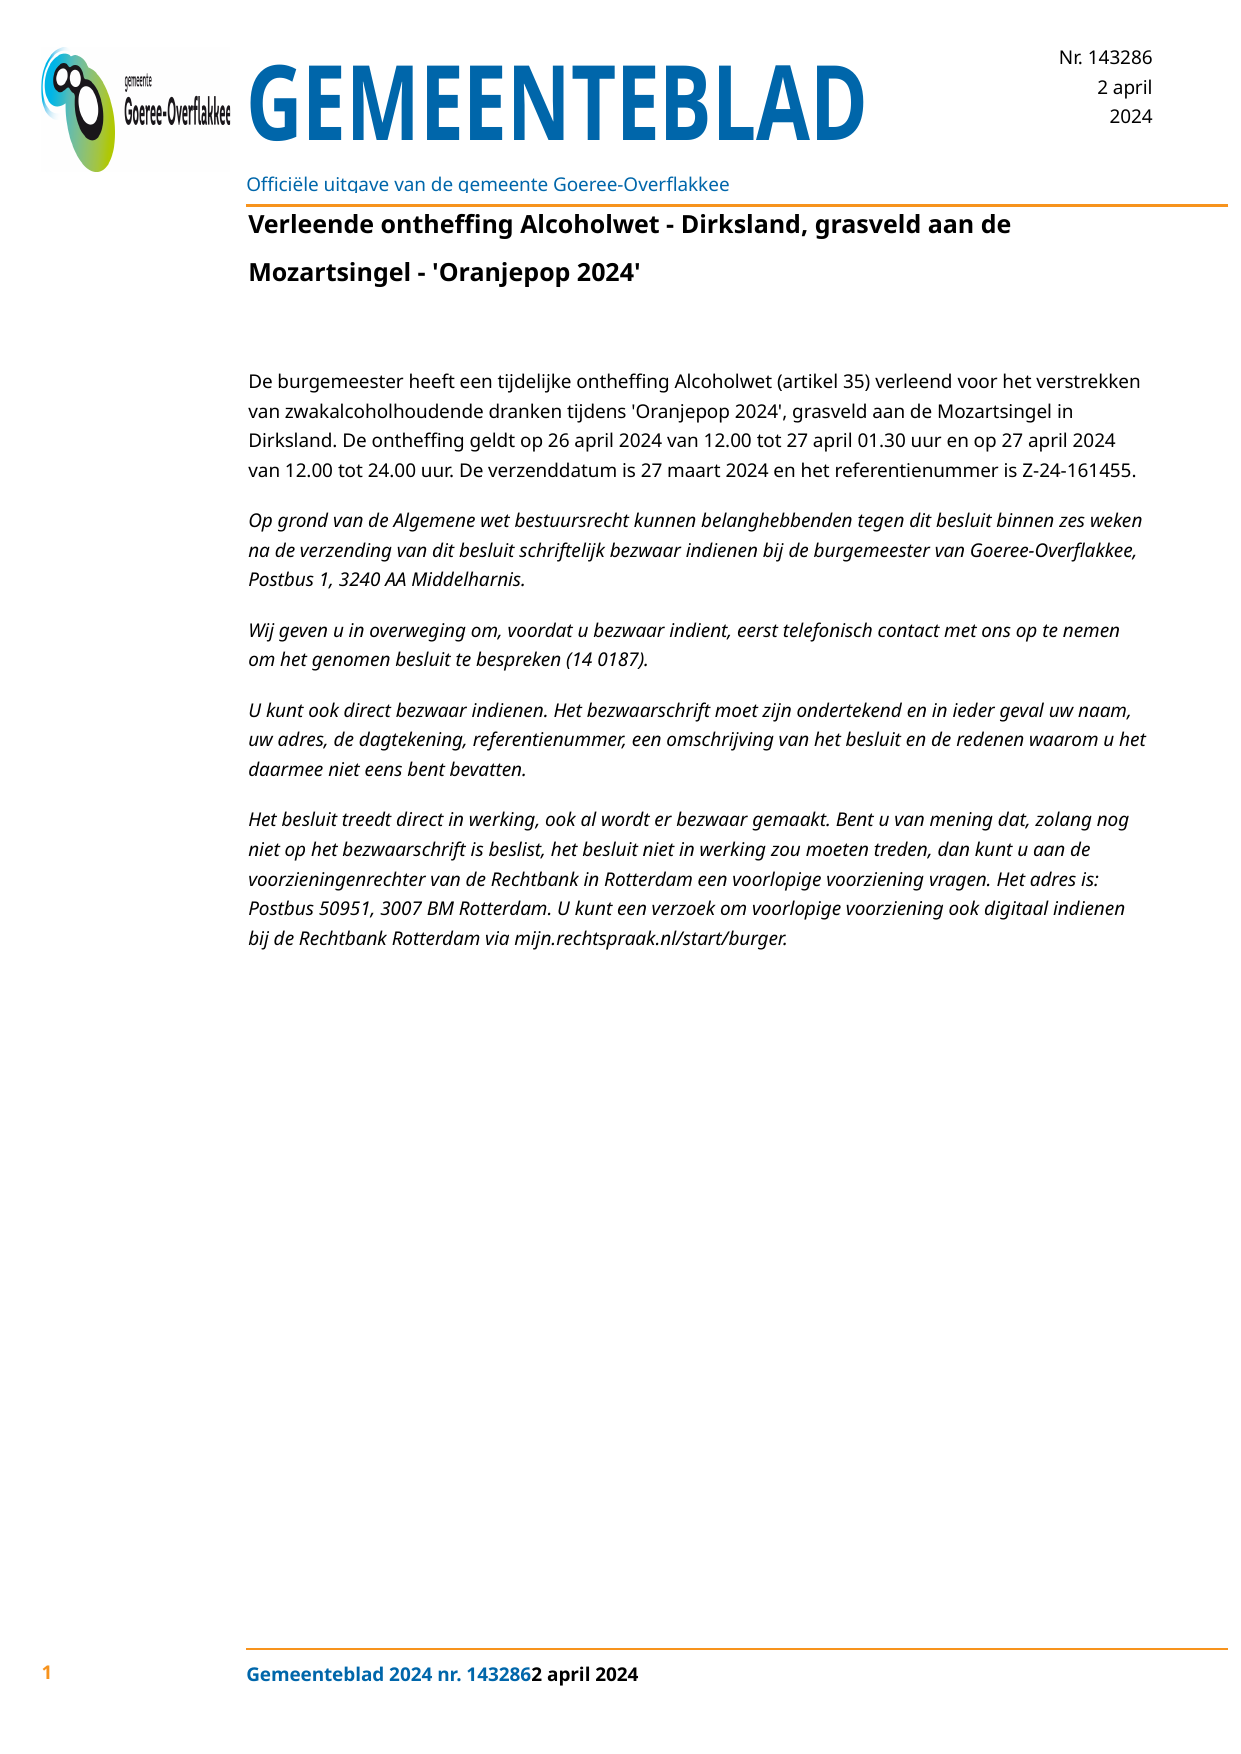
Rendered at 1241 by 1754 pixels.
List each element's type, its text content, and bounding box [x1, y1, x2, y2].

text Verleende ontheffing Alcoholwet - Dirksland, grasveld aan de Mozartsingel - 'Oranjepop 2024' [248, 207, 1152, 288]
text Wij geven u in overweging om, voordat u bezwaar indient, eerst telefonisch contact met ons op te nemen om het genomen besluit te bespreken (14 0187). [248, 617, 1152, 672]
picture [41, 47, 231, 172]
text Op grond van de Algemene wet bestuursrecht kunnen belanghebbenden tegen dit besluit binnen zes weken na de verzending van dit besluit schriftelijk bezwaar indienen bij de burgemeester van Goeree-Overflakkee, Postbus 1, 3240 AA Middelharnis. [248, 507, 1152, 592]
text De burgemeester heeft een tijdelijke ontheffing Alcoholwet (artikel 35) verleend voor het verstrekken van zwakalcoholhoudende dranken tijdens 'Oranjepop 2024', grasveld aan de Mozartsingel in Dirksland. De ontheffing geldt op 26 april 2024 van 12.00 tot 27 april 01.30 uur en op 27 april 2024 van 12.00 tot 24.00 uur. De verzenddatum is 27 maart 2024 en het referentienummer is Z-24-161455. [248, 368, 1152, 483]
text U kunt ook direct bezwaar indienen. Het bezwaarschrift moet zijn ondertekend en in ieder geval uw naam, uw adres, de dagtekening, referentienummer, een omschrijving van het besluit en de redenen waarom u het daarmee niet eens bent bevatten. [248, 697, 1152, 782]
text Het besluit treedt direct in werking, ook al wordt er bezwaar gemaakt. Bent u van mening dat, zolang nog niet op het bezwaarschrift is beslist, het besluit niet in werking zou moeten treden, dan kunt u aan de voorzieningenrechter van de Rechtbank in Rotterdam een voorlopige voorziening vragen. Het adres is: Postbus 50951, 3007 BM Rotterdam. U kunt een verzoek om voorlopige voorziening ook digitaal indienen bij de Rechtbank Rotterdam via mijn.rechtspraak.nl/start/burger. [248, 807, 1152, 951]
